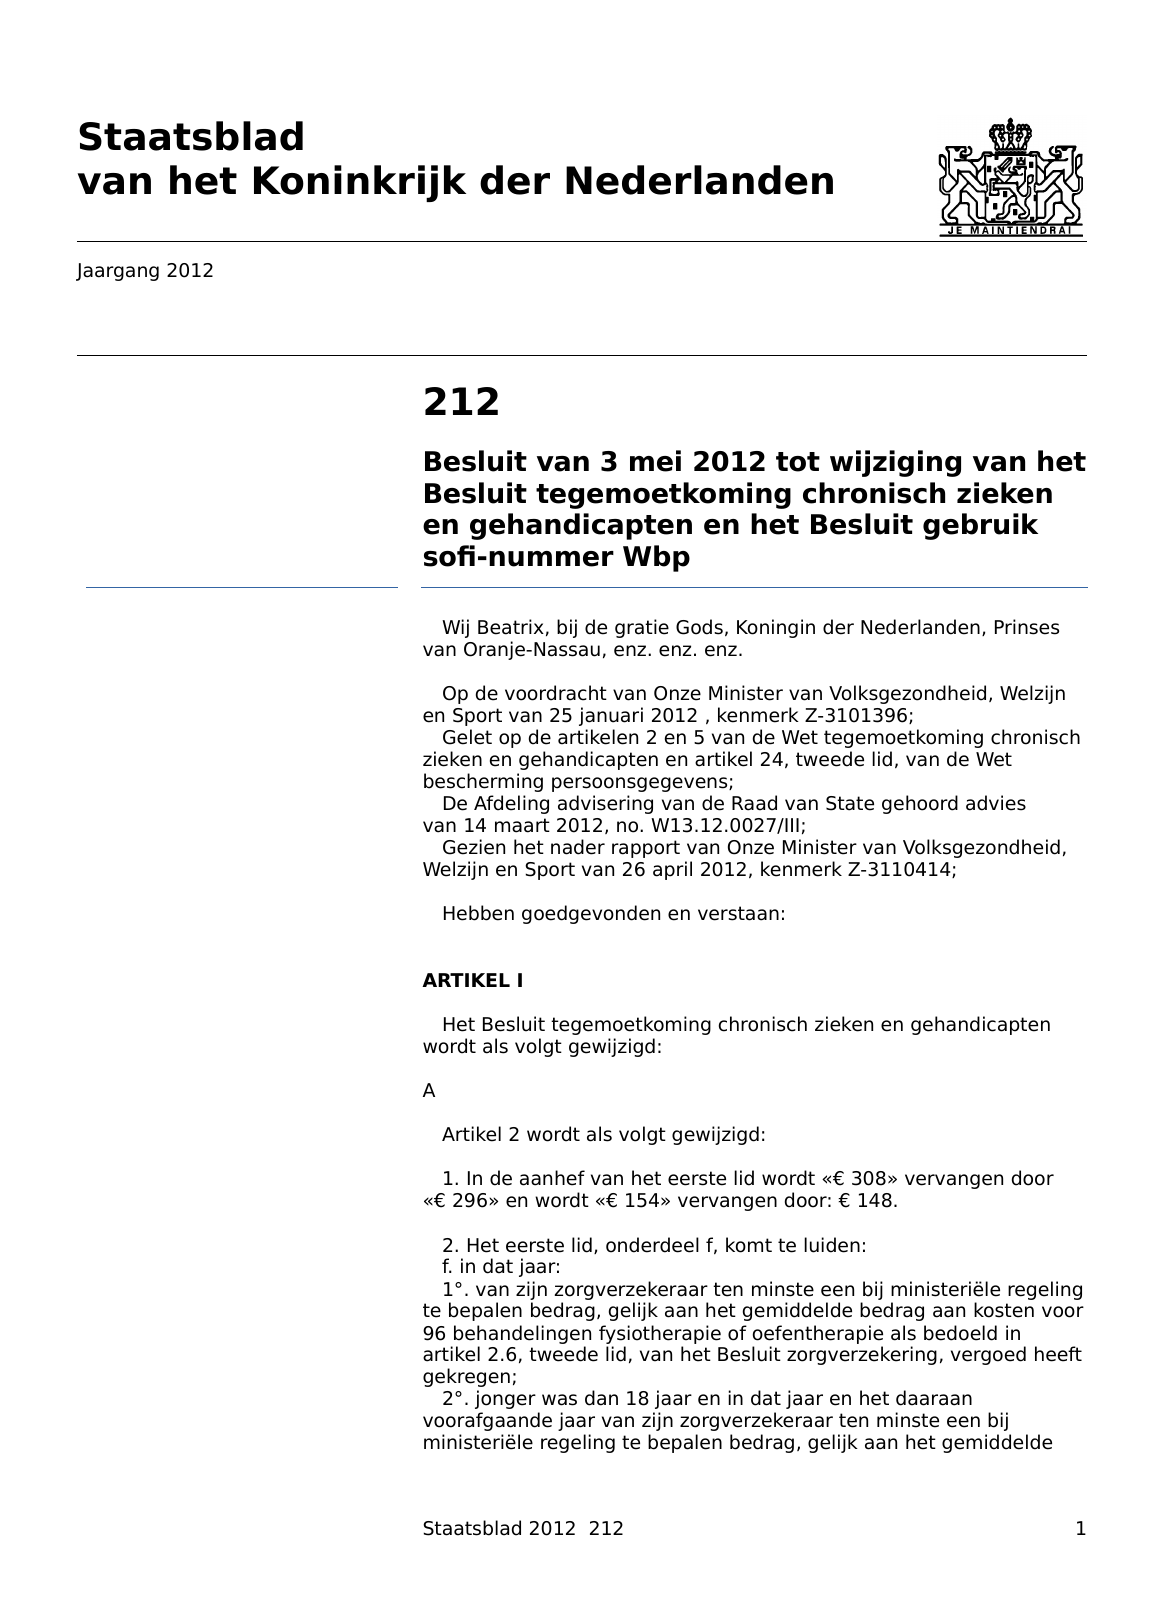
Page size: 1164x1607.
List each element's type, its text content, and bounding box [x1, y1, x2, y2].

text Gelet op de artikelen 2 en 5 van de Wet tegemoetkoming chronisch zieken en gehandicapten en artikel 24, tweede lid, van de Wet bescherming persoonsgegevens; [422, 727, 1087, 793]
text Wij Beatrix, bij de gratie Gods, Koningin der Nederlanden, Prinses van Oranje-Nassau, enz. enz. enz. [422, 617, 1087, 661]
table_cell Jaargang 2012 [77, 242, 1087, 355]
text Het Besluit tegemoetkoming chronisch zieken en gehandicapten wordt als volgt gewijzigd: [422, 1014, 1087, 1058]
text 2. Het eerste lid, onderdeel f, komt te luiden: [422, 1234, 1087, 1256]
text Op de voordracht van Onze Minister van Volksgezondheid, Welzijn en Sport van 25 januari 2012 , kenmerk Z-3101396; [422, 683, 1087, 727]
text Gezien het nader rapport van Onze Minister van Volksgezondheid, Welzijn en Sport van 26 april 2012, kenmerk Z-3110414; [422, 837, 1087, 881]
text f. in dat jaar: [422, 1256, 1087, 1278]
table_header Staatsblad van het Koninkrijk der Nederlanden [77, 100, 886, 241]
text Besluit van 3 mei 2012 tot wijziging van het Besluit tegemoetkoming chronisch zieken en gehandicapten en het Besluit gebruik sofi-nummer Wbp [422, 447, 1087, 573]
text A [422, 1080, 1087, 1102]
text 1. In de aanhef van het eerste lid wordt «€ 308» vervangen door «€ 296» en wordt «€ 154» vervangen door: € 148. [422, 1168, 1087, 1212]
text Hebben goedgevonden en verstaan: [422, 903, 1087, 925]
text 1°. van zijn zorgverzekeraar ten minste een bij ministeriële regeling te bepalen bedrag, gelijk aan het gemiddelde bedrag aan kosten voor 96 behandelingen fysiotherapie of oefentherapie als bedoeld in artikel 2.6, tweede lid, van het Besluit zorgverzekering, vergoed heeft gekregen; [422, 1278, 1087, 1388]
picture [936, 115, 1087, 240]
text 2°. jonger was dan 18 jaar en in dat jaar en het daaraan voorafgaande jaar van zijn zorgverzekeraar ten minste een bij ministeriële regeling te bepalen bedrag, gelijk aan het gemiddelde [422, 1388, 1087, 1454]
text Artikel 2 wordt als volgt gewijzigd: [422, 1124, 1087, 1146]
table_header [886, 100, 1087, 241]
subtitle 212 [422, 381, 1087, 424]
subtitle ARTIKEL I [422, 970, 1087, 992]
text De Afdeling advisering van de Raad van State gehoord advies van 14 maart 2012, no. W13.12.0027/III; [422, 793, 1087, 837]
